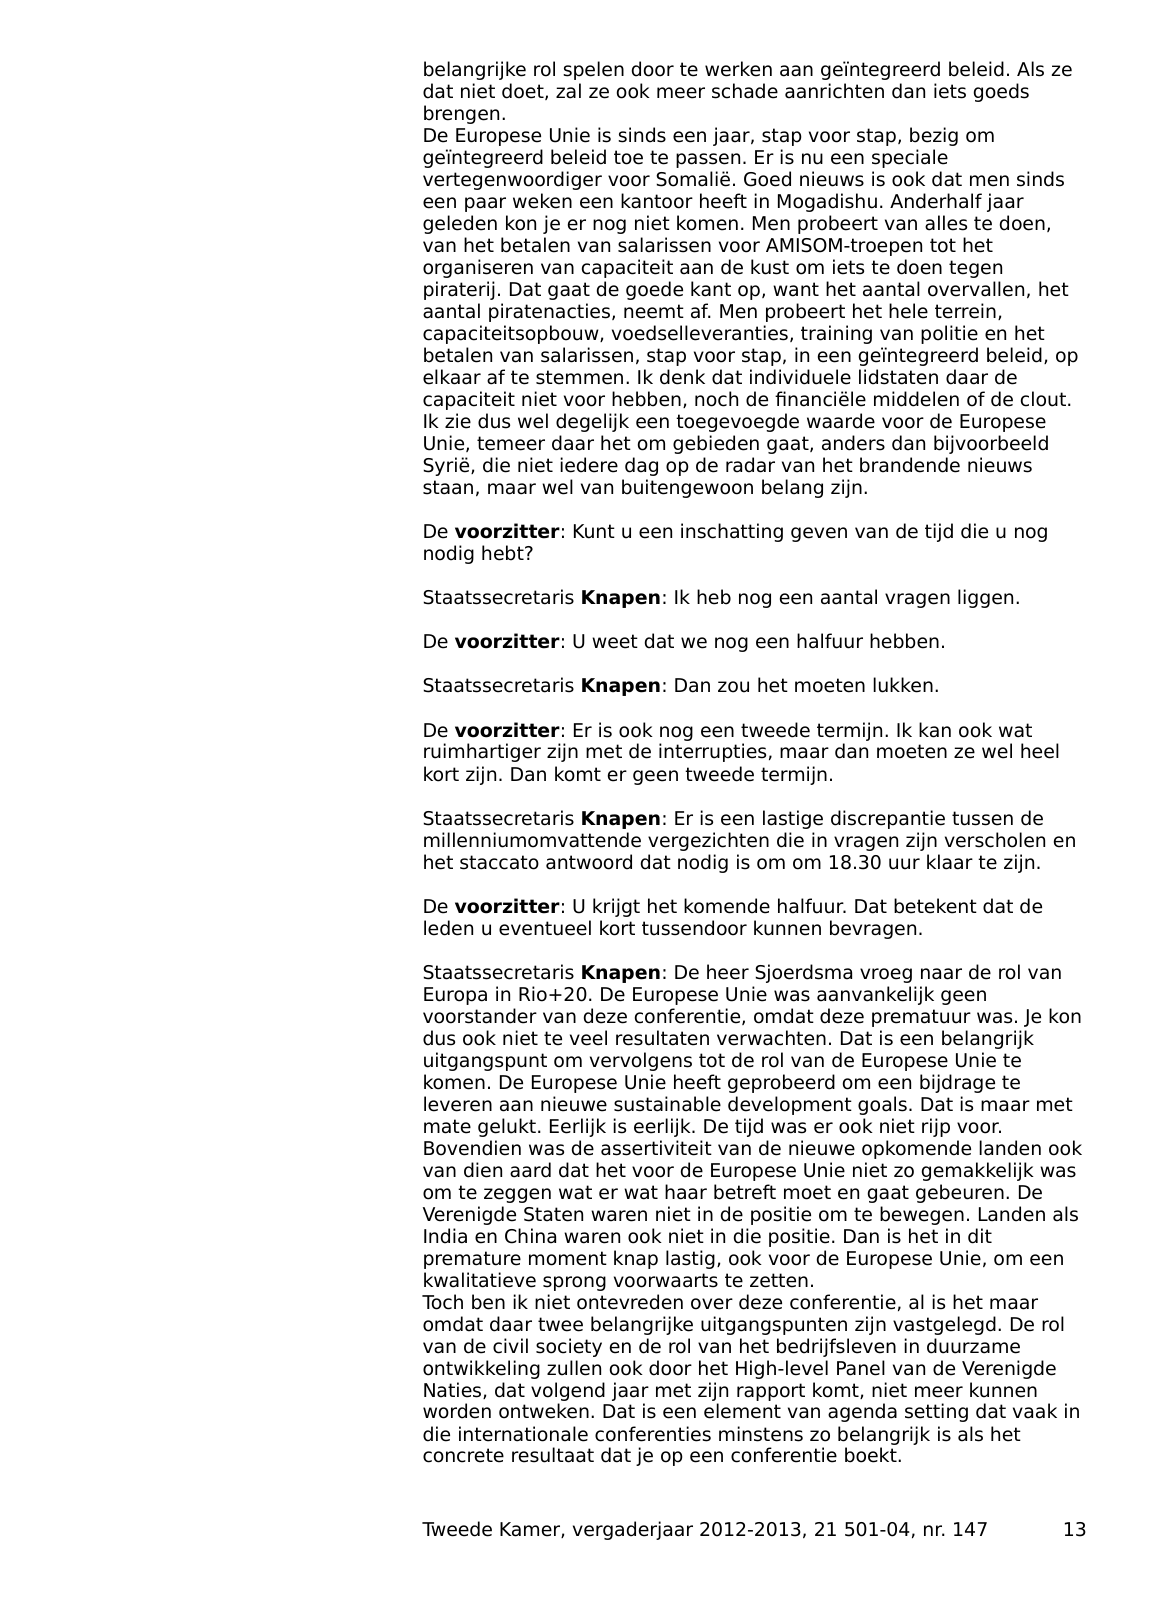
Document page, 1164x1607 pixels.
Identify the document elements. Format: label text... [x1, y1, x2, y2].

text Staatssecretaris Knapen: De heer Sjoerdsma vroeg naar de rol van Europa in Rio+20. De Europese Unie was aanvankelijk geen voorstander van deze conferentie, omdat deze prematuur was. Je kon dus ook niet te veel resultaten verwachten. Dat is een belangrijk uitgangspunt om vervolgens tot de rol van de Europese Unie te komen. De Europese Unie heeft geprobeerd om een bijdrage te leveren aan nieuwe sustainable development goals. Dat is maar met mate gelukt. Eerlijk is eerlijk. De tijd was er ook niet rijp voor. Bovendien was de assertiviteit van de nieuwe opkomende landen ook van dien aard dat het voor de Europese Unie niet zo gemakkelijk was om te zeggen wat er wat haar betreft moet en gaat gebeuren. De Verenigde Staten waren niet in de positie om te bewegen. Landen als India en China waren ook niet in die positie. Dan is het in dit premature moment knap lastig, ook voor de Europese Unie, om een kwalitatieve sprong voorwaarts te zetten. [422, 962, 1087, 1292]
text Staatssecretaris Knapen: Ik heb nog een aantal vragen liggen. [422, 587, 1087, 609]
text Toch ben ik niet ontevreden over deze conferentie, al is het maar omdat daar twee belangrijke uitgangspunten zijn vastgelegd. De rol van de civil society en de rol van het bedrijfsleven in duurzame ontwikkeling zullen ook door het High-level Panel van de Verenigde Naties, dat volgend jaar met zijn rapport komt, niet meer kunnen worden ontweken. Dat is een element van agenda setting dat vaak in die internationale conferenties minstens zo belangrijk is als het concrete resultaat dat je op een conferentie boekt. [422, 1292, 1087, 1467]
text De voorzitter: U weet dat we nog een halfuur hebben. [422, 631, 1087, 653]
text De Europese Unie is sinds een jaar, stap voor stap, bezig om geïntegreerd beleid toe te passen. Er is nu een speciale vertegenwoordiger voor Somalië. Goed nieuws is ook dat men sinds een paar weken een kantoor heeft in Mogadishu. Anderhalf jaar geleden kon je er nog niet komen. Men probeert van alles te doen, van het betalen van salarissen voor AMISOM-troepen tot het organiseren van capaciteit aan de kust om iets te doen tegen piraterij. Dat gaat de goede kant op, want het aantal overvallen, het aantal piratenacties, neemt af. Men probeert het hele terrein, capaciteitsopbouw, voedselleveranties, training van politie en het betalen van salarissen, stap voor stap, in een geïntegreerd beleid, op elkaar af te stemmen. Ik denk dat individuele lidstaten daar de capaciteit niet voor hebben, noch de financiële middelen of de clout. Ik zie dus wel degelijk een toegevoegde waarde voor de Europese Unie, temeer daar het om gebieden gaat, anders dan bijvoorbeeld Syrië, die niet iedere dag op de radar van het brandende nieuws staan, maar wel van buitengewoon belang zijn. [422, 125, 1087, 499]
text De voorzitter: Er is ook nog een tweede termijn. Ik kan ook wat ruimhartiger zijn met de interrupties, maar dan moeten ze wel heel kort zijn. Dan komt er geen tweede termijn. [422, 719, 1087, 785]
text Staatssecretaris Knapen: Dan zou het moeten lukken. [422, 675, 1087, 697]
text De voorzitter: Kunt u een inschatting geven van de tijd die u nog nodig hebt? [422, 521, 1087, 565]
text De voorzitter: U krijgt het komende halfuur. Dat betekent dat de leden u eventueel kort tussendoor kunnen bevragen. [422, 896, 1087, 940]
text Staatssecretaris Knapen: Er is een lastige discrepantie tussen de millenniumomvattende vergezichten die in vragen zijn verscholen en het staccato antwoord dat nodig is om om 18.30 uur klaar te zijn. [422, 808, 1087, 873]
text belangrijke rol spelen door te werken aan geïntegreerd beleid. Als ze dat niet doet, zal ze ook meer schade aanrichten dan iets goeds brengen. [422, 59, 1087, 125]
